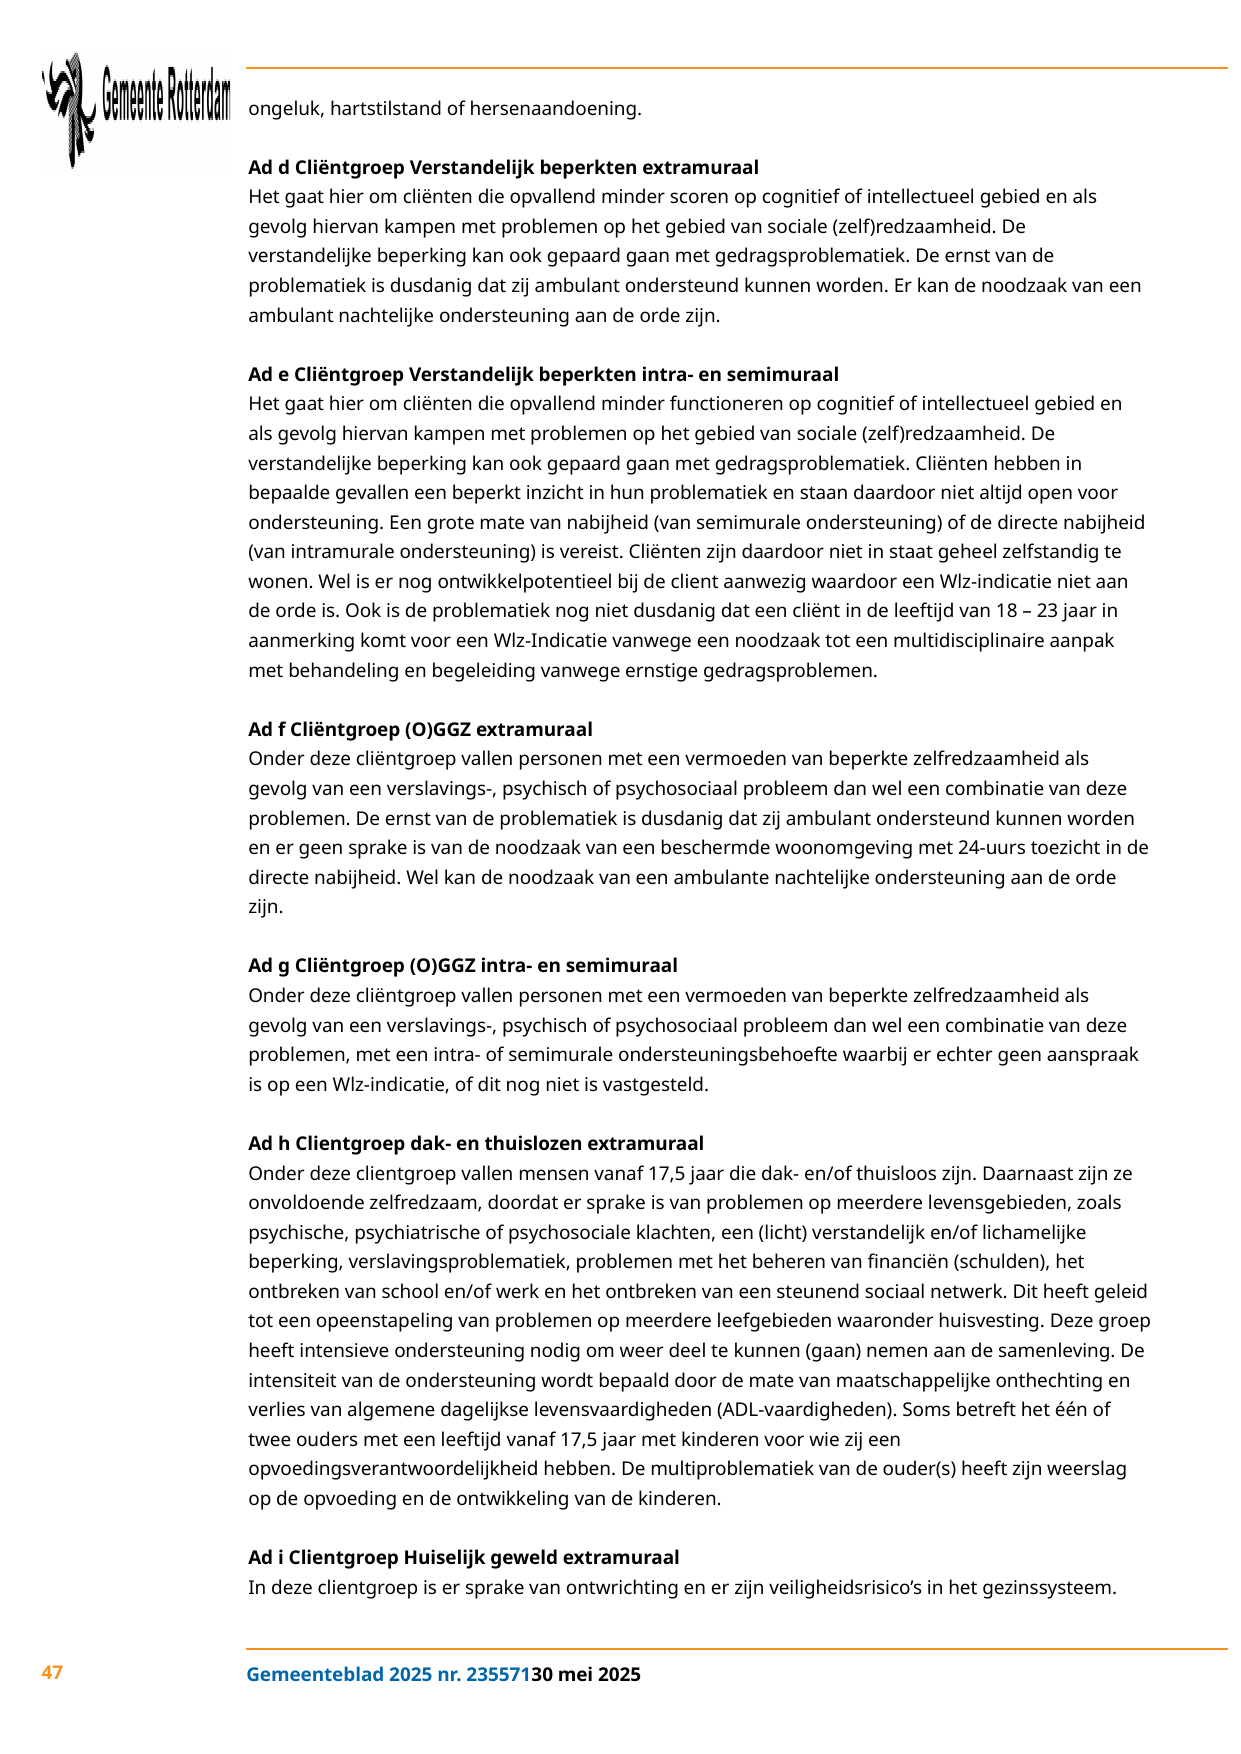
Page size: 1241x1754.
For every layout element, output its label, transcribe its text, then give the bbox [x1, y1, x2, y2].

text ongeluk, hartstilstand of hersenaandoening. [248, 95, 1152, 121]
text Ad g Cliëntgroep (O)GGZ intra- en semimuraal [248, 953, 1152, 978]
text Het gaat hier om cliënten die opvallend minder functioneren op cognitief of intellectueel gebied en als gevolg hiervan kampen met problemen op het gebied van sociale (zelf)redzaamheid. De verstandelijke beperking kan ook gepaard gaan met gedragsproblematiek. Cliënten hebben in bepaalde gevallen een beperkt inzicht in hun problematiek en staan daardoor niet altijd open voor ondersteuning. Een grote mate van nabijheid (van semimurale ondersteuning) of de directe nabijheid (van intramurale ondersteuning) is vereist. Cliënten zijn daardoor niet in staat geheel zelfstandig te wonen. Wel is er nog ontwikkelpotentieel bij de client aanwezig waardoor een Wlz-indicatie niet aan de orde is. Ook is de problematiek nog niet dusdanig dat een cliënt in de leeftijd van 18 – 23 jaar in aanmerking komt voor een Wlz-Indicatie vanwege een noodzaak tot een multidisciplinaire aanpak met behandeling en begeleiding vanwege ernstige gedragsproblemen. [248, 391, 1152, 683]
text Onder deze cliëntgroep vallen personen met een vermoeden van beperkte zelfredzaamheid als gevolg van een verslavings-, psychisch of psychosociaal probleem dan wel een combinatie van deze problemen, met een intra- of semimurale ondersteuningsbehoefte waarbij er echter geen aanspraak is op een Wlz-indicatie, of dit nog niet is vastgesteld. [248, 982, 1152, 1097]
picture [41, 47, 231, 172]
text Ad d Cliëntgroep Verstandelijk beperkten extramuraal [248, 154, 1152, 180]
text Ad f Cliëntgroep (O)GGZ extramuraal [248, 716, 1152, 742]
text Het gaat hier om cliënten die opvallend minder scoren op cognitief of intellectueel gebied en als gevolg hiervan kampen met problemen op het gebied van sociale (zelf)redzaamheid. De verstandelijke beperking kan ook gepaard gaan met gedragsproblematiek. De ernst van de problematiek is dusdanig dat zij ambulant ondersteund kunnen worden. Er kan de noodzaak van een ambulant nachtelijke ondersteuning aan de orde zijn. [248, 183, 1152, 328]
text In deze clientgroep is er sprake van ontwrichting en er zijn veiligheidsrisico’s in het gezinssysteem. [248, 1574, 1152, 1600]
text Ad e Cliëntgroep Verstandelijk beperkten intra- en semimuraal [248, 361, 1152, 387]
text Onder deze clientgroep vallen mensen vanaf 17,5 jaar die dak- en/of thuisloos zijn. Daarnaast zijn ze onvoldoende zelfredzaam, doordat er sprake is van problemen op meerdere levensgebieden, zoals psychische, psychiatrische of psychosociale klachten, een (licht) verstandelijk en/of lichamelijke beperking, verslavingsproblematiek, problemen met het beheren van financiën (schulden), het ontbreken van school en/of werk en het ontbreken van een steunend sociaal netwerk. Dit heeft geleid tot een opeenstapeling van problemen op meerdere leefgebieden waaronder huisvesting. Deze groep heeft intensieve ondersteuning nodig om weer deel te kunnen (gaan) nemen aan de samenleving. De intensiteit van de ondersteuning wordt bepaald door de mate van maatschappelijke onthechting en verlies van algemene dagelijkse levensvaardigheden (ADL-vaardigheden). Soms betreft het één of twee ouders met een leeftijd vanaf 17,5 jaar met kinderen voor wie zij een opvoedingsverantwoordelijkheid hebben. De multiproblematiek van de ouder(s) heeft zijn weerslag op de opvoeding en de ontwikkeling van de kinderen. [248, 1160, 1152, 1511]
text Onder deze cliëntgroep vallen personen met een vermoeden van beperkte zelfredzaamheid als gevolg van een verslavings-, psychisch of psychosociaal probleem dan wel een combinatie van deze problemen. De ernst van de problematiek is dusdanig dat zij ambulant ondersteund kunnen worden en er geen sprake is van de noodzaak van een beschermde woonomgeving met 24-uurs toezicht in de directe nabijheid. Wel kan de noodzaak van een ambulante nachtelijke ondersteuning aan de orde zijn. [248, 746, 1152, 919]
text Ad h Clientgroep dak- en thuislozen extramuraal [248, 1130, 1152, 1156]
text Ad i Clientgroep Huiselijk geweld extramuraal [248, 1544, 1152, 1570]
